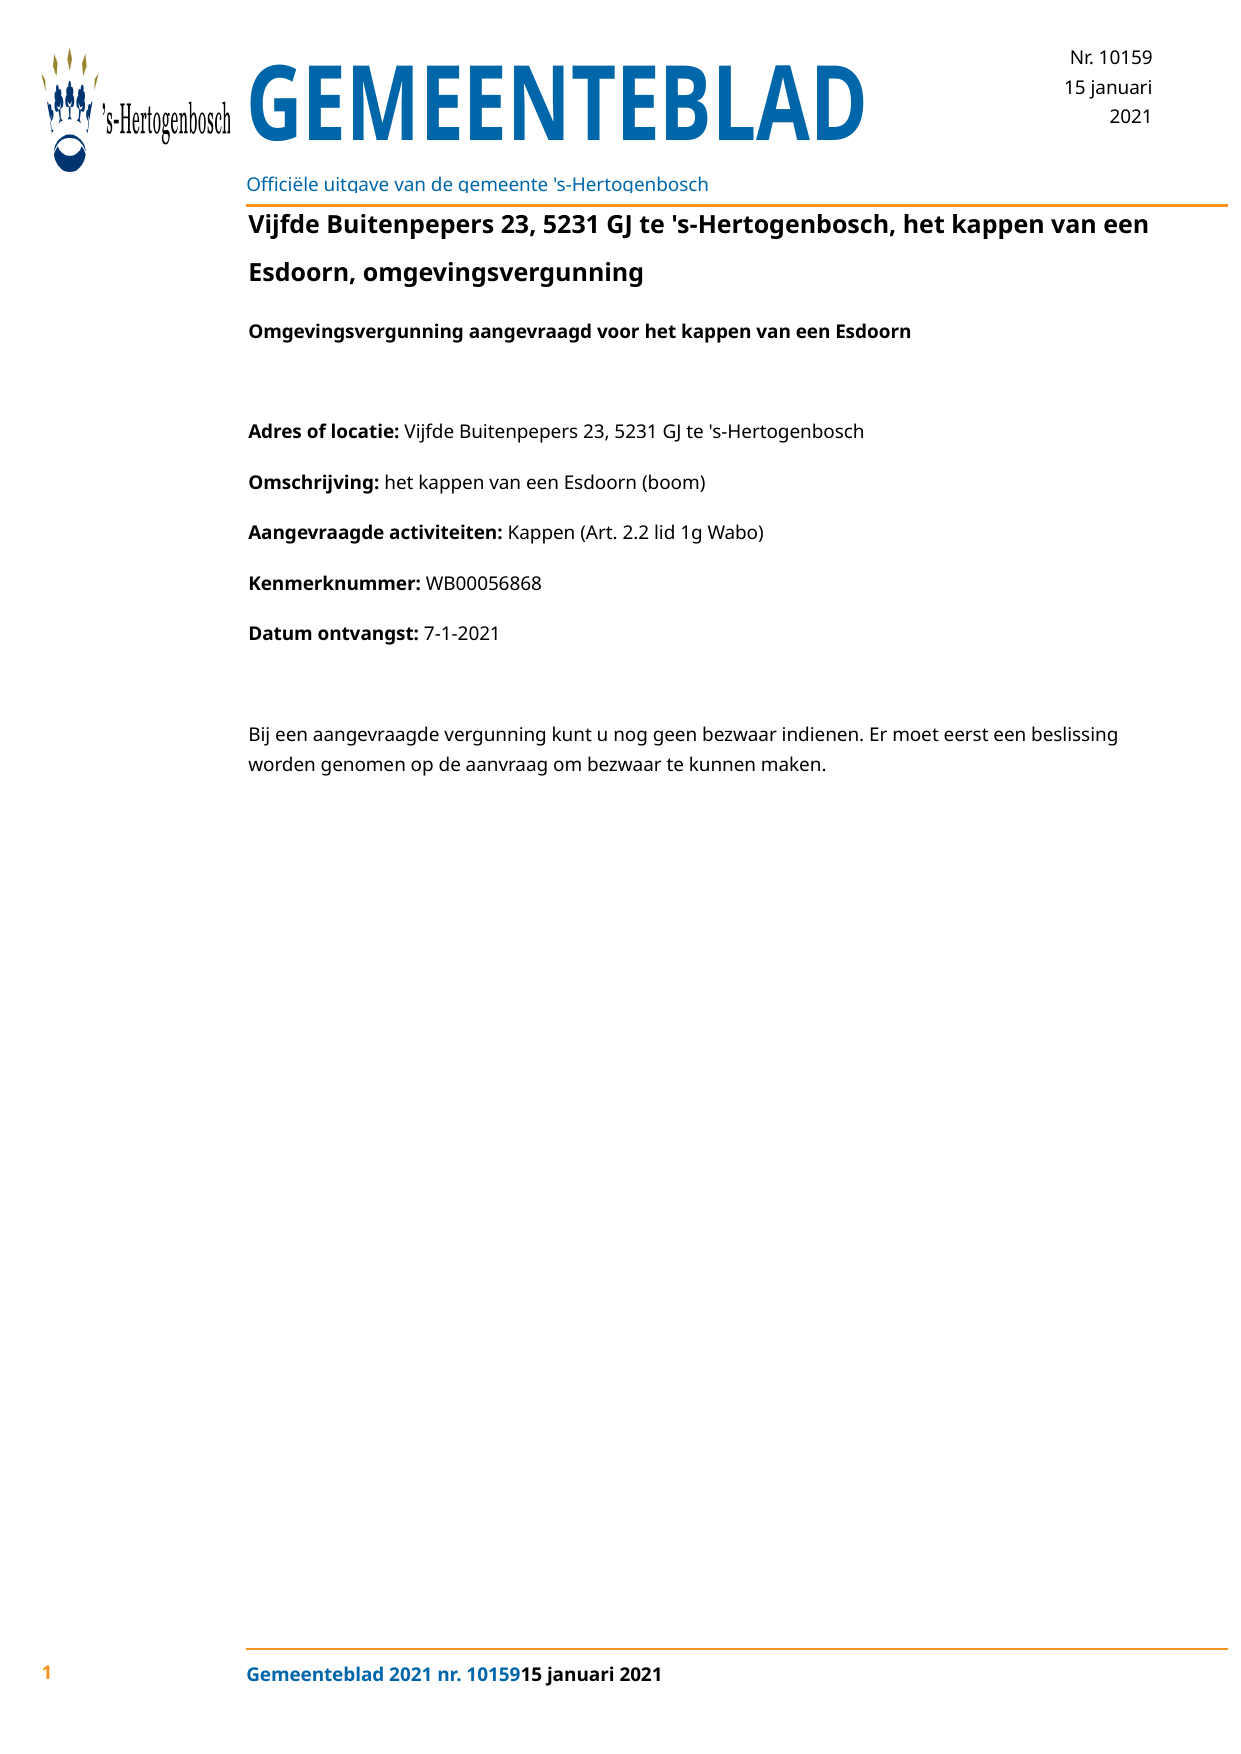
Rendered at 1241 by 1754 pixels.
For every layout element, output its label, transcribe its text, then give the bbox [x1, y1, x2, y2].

text Omschrijving: het kappen van een Esdoorn (boom) [248, 469, 1152, 495]
text Aangevraagde activiteiten: Kappen (Art. 2.2 lid 1g Wabo) [248, 519, 1152, 545]
text Omgevingsvergunning aangevraagd voor het kappen van een Esdoorn [248, 318, 1152, 344]
text Kenmerknummer: WB00056868 [248, 570, 1152, 596]
text Bij een aangevraagde vergunning kunt u nog geen bezwaar indienen. Er moet eerst een beslissing worden genomen op de aanvraag om bezwaar te kunnen maken. [248, 721, 1152, 777]
text Vijfde Buitenpepers 23, 5231 GJ te 's-Hertogenbosch, het kappen van een Esdoorn, omgevingsvergunning [248, 207, 1152, 288]
text Datum ontvangst: 7-1-2021 [248, 620, 1152, 646]
text Adres of locatie: Vijfde Buitenpepers 23, 5231 GJ te 's-Hertogenbosch [248, 419, 1152, 444]
picture [41, 47, 231, 172]
